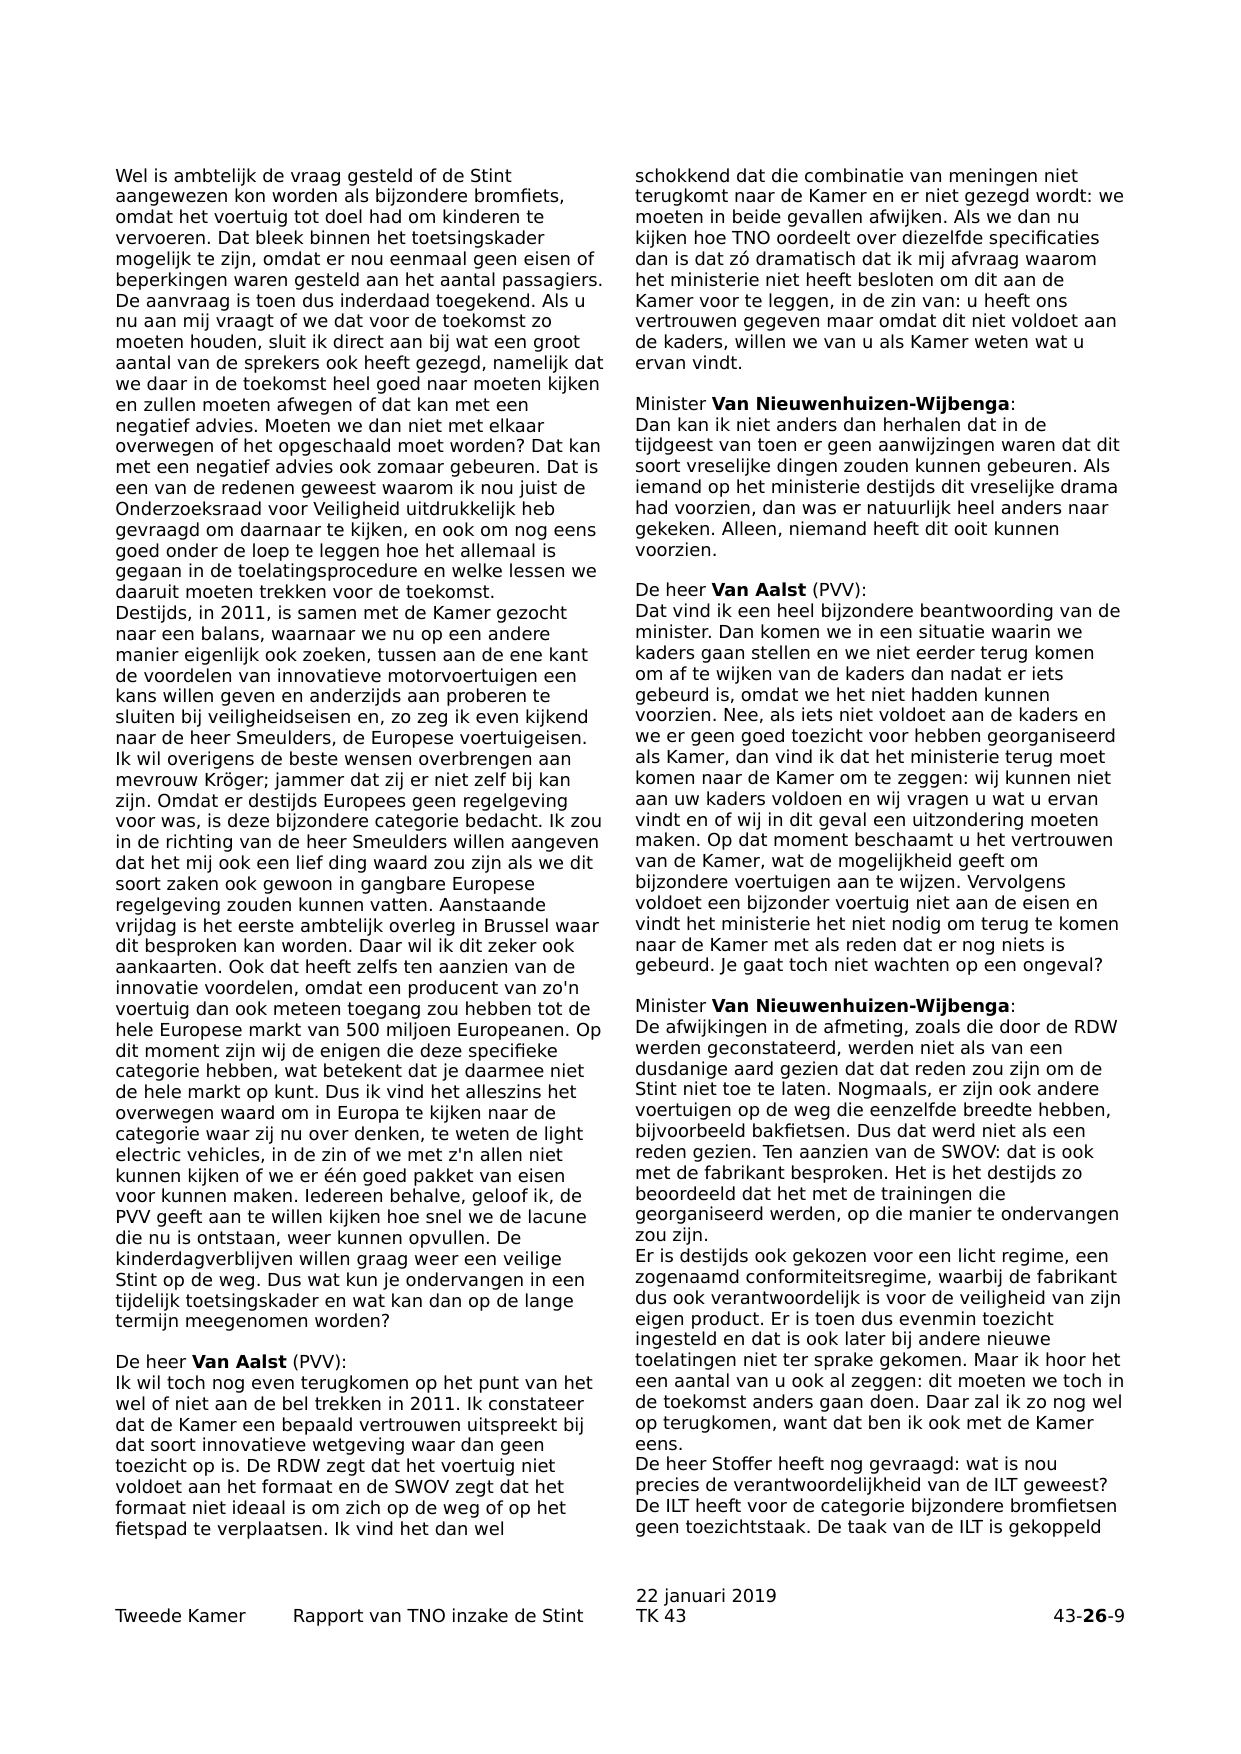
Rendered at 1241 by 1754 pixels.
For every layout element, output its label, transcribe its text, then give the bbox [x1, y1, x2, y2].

text Dat vind ik een heel bijzondere beantwoording van de minister. Dan komen we in een situatie waarin we kaders gaan stellen en we niet eerder terug komen om af te wijken van de kaders dan nadat er iets gebeurd is, omdat we het niet hadden kunnen voorzien. Nee, als iets niet voldoet aan de kaders en we er geen goed toezicht voor hebben georganiseerd als Kamer, dan vind ik dat het ministerie terug moet komen naar de Kamer om te zeggen: wij kunnen niet aan uw kaders voldoen en wij vragen u wat u ervan vindt en of wij in dit geval een uitzondering moeten maken. Op dat moment beschaamt u het vertrouwen van de Kamer, wat de mogelijkheid geeft om bijzondere voertuigen aan te wijzen. Vervolgens voldoet een bijzonder voertuig niet aan de eisen en vindt het ministerie het niet nodig om terug te komen naar de Kamer met als reden dat er nog niets is gebeurd. Je gaat toch niet wachten op een ongeval? [635, 601, 1125, 976]
text Destijds, in 2011, is samen met de Kamer gezocht naar een balans, waarnaar we nu op een andere manier eigenlijk ook zoeken, tussen aan de ene kant de voordelen van innovatieve motorvoertuigen een kans willen geven en anderzijds aan proberen te sluiten bij veiligheidseisen en, zo zeg ik even kijkend naar de heer Smeulders, de Europese voertuigeisen. Ik wil overigens de beste wensen overbrengen aan mevrouw Kröger; jammer dat zij er niet zelf bij kan zijn. Omdat er destijds Europees geen regelgeving voor was, is deze bijzondere categorie bedacht. Ik zou in de richting van de heer Smeulders willen aangeven dat het mij ook een lief ding waard zou zijn als we dit soort zaken ook gewoon in gangbare Europese regelgeving zouden kunnen vatten. Aanstaande vrijdag is het eerste ambtelijk overleg in Brussel waar dit besproken kan worden. Daar wil ik dit zeker ook aankaarten. Ook dat heeft zelfs ten aanzien van de innovatie voordelen, omdat een producent van zo'n voertuig dan ook meteen toegang zou hebben tot de hele Europese markt van 500 miljoen Europeanen. Op dit moment zijn wij de enigen die deze specifieke categorie hebben, wat betekent dat je daarmee niet de hele markt op kunt. Dus ik vind het alleszins het overwegen waard om in Europa te kijken naar de categorie waar zij nu over denken, te weten de light electric vehicles, in de zin of we met z'n allen niet kunnen kijken of we er één goed pakket van eisen voor kunnen maken. Iedereen behalve, geloof ik, de PVV geeft aan te willen kijken hoe snel we de lacune die nu is ontstaan, weer kunnen opvullen. De kinderdagverblijven willen graag weer een veilige Stint op de weg. Dus wat kun je ondervangen in een tijdelijk toetsingskader en wat kan dan op de lange termijn meegenomen worden? [115, 603, 605, 1332]
text Minister Van Nieuwenhuizen-Wijbenga: [635, 996, 1125, 1017]
text De heer Stoffer heeft nog gevraagd: wat is nou precies de verantwoordelijkheid van de ILT geweest? De ILT heeft voor de categorie bijzondere bromfietsen geen toezichtstaak. De taak van de ILT is gekoppeld [635, 1454, 1125, 1537]
text Er is destijds ook gekozen voor een licht regime, een zogenaamd conformiteitsregime, waarbij de fabrikant dus ook verantwoordelijk is voor de veiligheid van zijn eigen product. Er is toen dus evenmin toezicht ingesteld en dat is ook later bij andere nieuwe toelatingen niet ter sprake gekomen. Maar ik hoor het een aantal van u ook al zeggen: dit moeten we toch in de toekomst anders gaan doen. Daar zal ik zo nog wel op terugkomen, want dat ben ik ook met de Kamer eens. [635, 1246, 1125, 1454]
text Ik wil toch nog even terugkomen op het punt van het wel of niet aan de bel trekken in 2011. Ik constateer dat de Kamer een bepaald vertrouwen uitspreekt bij dat soort innovatieve wetgeving waar dan geen toezicht op is. De RDW zegt dat het voertuig niet voldoet aan het formaat en de SWOV zegt dat het formaat niet ideaal is om zich op de weg of op het fietspad te verplaatsen. Ik vind het dan wel [115, 1373, 605, 1539]
text De afwijkingen in de afmeting, zoals die door de RDW werden geconstateerd, werden niet als van een dusdanige aard gezien dat dat reden zou zijn om de Stint niet toe te laten. Nogmaals, er zijn ook andere voertuigen op de weg die eenzelfde breedte hebben, bijvoorbeeld bakfietsen. Dus dat werd niet als een reden gezien. Ten aanzien van de SWOV: dat is ook met de fabrikant besproken. Het is het destijds zo beoordeeld dat het met de trainingen die georganiseerd werden, op die manier te ondervangen zou zijn. [635, 1017, 1125, 1246]
text De heer Van Aalst (PVV): [635, 580, 1125, 601]
text Minister Van Nieuwenhuizen-Wijbenga: [635, 394, 1125, 414]
text schokkend dat die combinatie van meningen niet terugkomt naar de Kamer en er niet gezegd wordt: we moeten in beide gevallen afwijken. Als we dan nu kijken hoe TNO oordeelt over diezelfde specificaties dan is dat zó dramatisch dat ik mij afvraag waarom het ministerie niet heeft besloten om dit aan de Kamer voor te leggen, in de zin van: u heeft ons vertrouwen gegeven maar omdat dit niet voldoet aan de kaders, willen we van u als Kamer weten wat u ervan vindt. [635, 165, 1125, 374]
text Dan kan ik niet anders dan herhalen dat in de tijdgeest van toen er geen aanwijzingen waren dat dit soort vreselijke dingen zouden kunnen gebeuren. Als iemand op het ministerie destijds dit vreselijke drama had voorzien, dan was er natuurlijk heel anders naar gekeken. Alleen, niemand heeft dit ooit kunnen voorzien. [635, 414, 1125, 560]
text Wel is ambtelijk de vraag gesteld of de Stint aangewezen kon worden als bijzondere bromfiets, omdat het voertuig tot doel had om kinderen te vervoeren. Dat bleek binnen het toetsingskader mogelijk te zijn, omdat er nou eenmaal geen eisen of beperkingen waren gesteld aan het aantal passagiers. De aanvraag is toen dus inderdaad toegekend. Als u nu aan mij vraagt of we dat voor de toekomst zo moeten houden, sluit ik direct aan bij wat een groot aantal van de sprekers ook heeft gezegd, namelijk dat we daar in de toekomst heel goed naar moeten kijken en zullen moeten afwegen of dat kan met een negatief advies. Moeten we dan niet met elkaar overwegen of het opgeschaald moet worden? Dat kan met een negatief advies ook zomaar gebeuren. Dat is een van de redenen geweest waarom ik nou juist de Onderzoeksraad voor Veiligheid uitdrukkelijk heb gevraagd om daarnaar te kijken, en ook om nog eens goed onder de loep te leggen hoe het allemaal is gegaan in de toelatingsprocedure en welke lessen we daaruit moeten trekken voor de toekomst. [115, 165, 605, 603]
text De heer Van Aalst (PVV): [115, 1352, 605, 1373]
